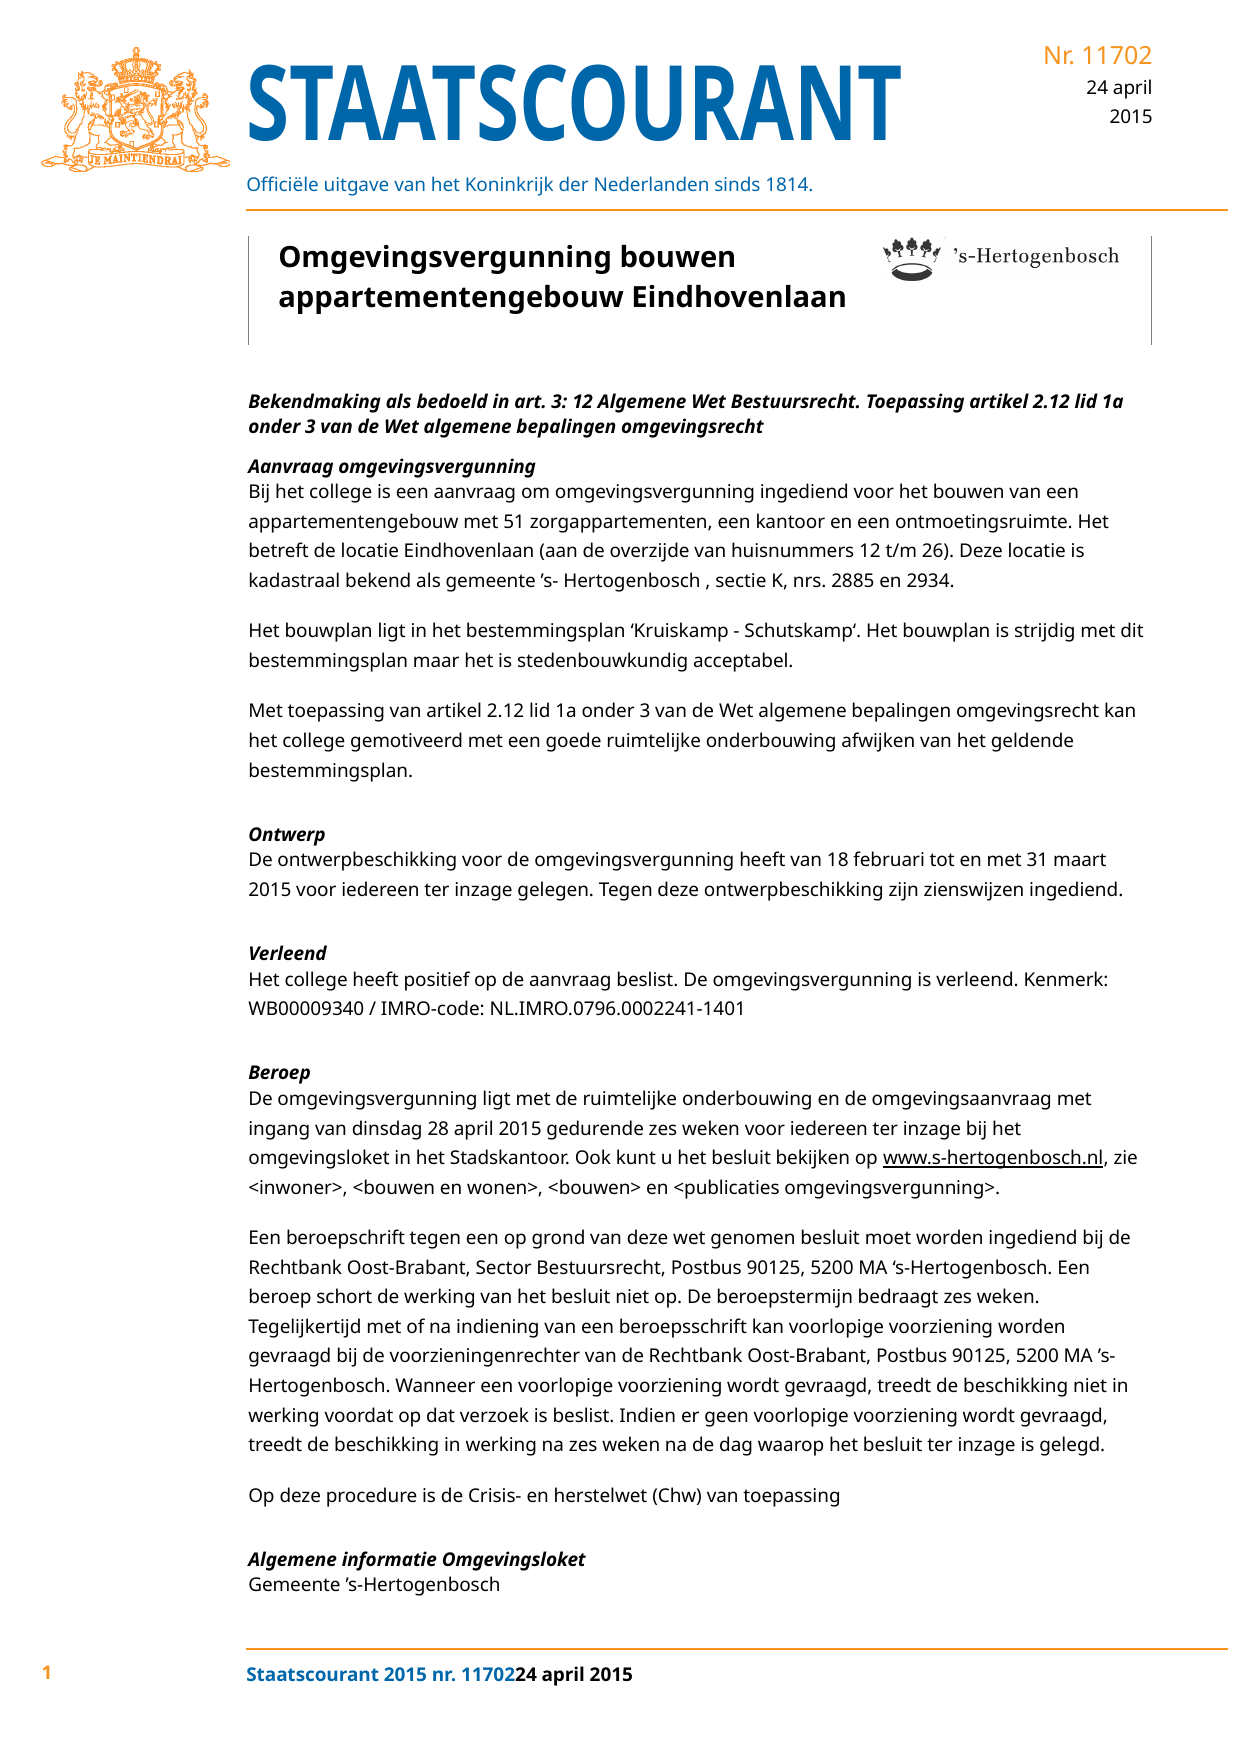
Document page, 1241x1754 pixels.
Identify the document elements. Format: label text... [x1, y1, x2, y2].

text Beroep [248, 1059, 1152, 1085]
text Met toepassing van artikel 2.12 lid 1a onder 3 van de Wet algemene bepalingen omgevingsrecht kan het college gemotiveerd met een goede ruimtelijke onderbouwing afwijken van het geldende bestemmingsplan. [248, 698, 1152, 783]
text Op deze procedure is de Crisis- en herstelwet (Chw) van toepassing [248, 1482, 1152, 1507]
text De ontwerpbeschikking voor de omgevingsvergunning heeft van 18 februari tot en met 31 maart 2015 voor iedereen ter inzage gelegen. Tegen deze ontwerpbeschikking zijn zienswijzen ingediend. [248, 847, 1152, 902]
table_header [850, 236, 1151, 345]
text Bij het college is een aanvraag om omgevingsvergunning ingediend voor het bouwen van een appartementengebouw met 51 zorgappartementen, een kantoor en een ontmoetingsruimte. Het betreft de locatie Eindhovenlaan (aan de overzijde van huisnummers 12 t/m 26). Deze locatie is kadastraal bekend als gemeente ’s- Hertogenbosch , sectie K, nrs. 2885 en 2934. [248, 478, 1152, 593]
text Bekendmaking als bedoeld in art. 3: 12 Algemene Wet Bestuursrecht. Toepassing artikel 2.12 lid 1a onder 3 van de Wet algemene bepalingen omgevingsrecht [248, 388, 1152, 439]
text Gemeente ’s-Hertogenbosch [248, 1571, 1152, 1597]
text Ontwerp [248, 821, 1152, 847]
text Het college heeft positief op de aanvraag beslist. De omgevingsvergunning is verleend. Kenmerk: WB00009340 / IMRO-code: NL.IMRO.0796.0002241-1401 [248, 966, 1152, 1021]
text De omgevingsvergunning ligt met de ruimtelijke onderbouwing en de omgevingsaanvraag met ingang van dinsdag 28 april 2015 gedurende zes weken voor iedereen ter inzage bij het omgevingsloket in het Stadskantoor. Ook kunt u het besluit bekijken op www.s-hertogenbosch.nl, zie <inwoner>, <bouwen en wonen>, <bouwen> en <publicaties omgevingsvergunning>. [248, 1085, 1152, 1199]
table_header Omgevingsvergunning bouwen appartementengebouw Eindhovenlaan [249, 236, 850, 345]
picture [41, 47, 231, 172]
text Het bouwplan ligt in het bestemmingsplan ‘Kruiskamp - Schutskamp‘. Het bouwplan is strijdig met dit bestemmingsplan maar het is stedenbouwkundig acceptabel. [248, 618, 1152, 673]
text Algemene informatie Omgevingsloket [248, 1546, 1152, 1571]
text Aanvraag omgevingsvergunning [248, 453, 1152, 478]
text Een beroepschrift tegen een op grond van deze wet genomen besluit moet worden ingediend bij de Rechtbank Oost-Brabant, Sector Bestuursrecht, Postbus 90125, 5200 MA ‘s-Hertogenbosch. Een beroep schort de werking van het besluit niet op. De beroepstermijn bedraagt zes weken. Tegelijkertijd met of na indiening van een beroepsschrift kan voorlopige voorziening worden gevraagd bij de voorzieningenrechter van de Rechtbank Oost-Brabant, Postbus 90125, 5200 MA ’s-Hertogenbosch. Wanneer een voorlopige voorziening wordt gevraagd, treedt de beschikking niet in werking voordat op dat verzoek is beslist. Indien er geen voorlopige voorziening wordt gevraagd, treedt de beschikking in werking na zes weken na de dag waarop het besluit ter inzage is gelegd. [248, 1224, 1152, 1457]
picture [882, 236, 1119, 281]
text Verleend [248, 940, 1152, 966]
